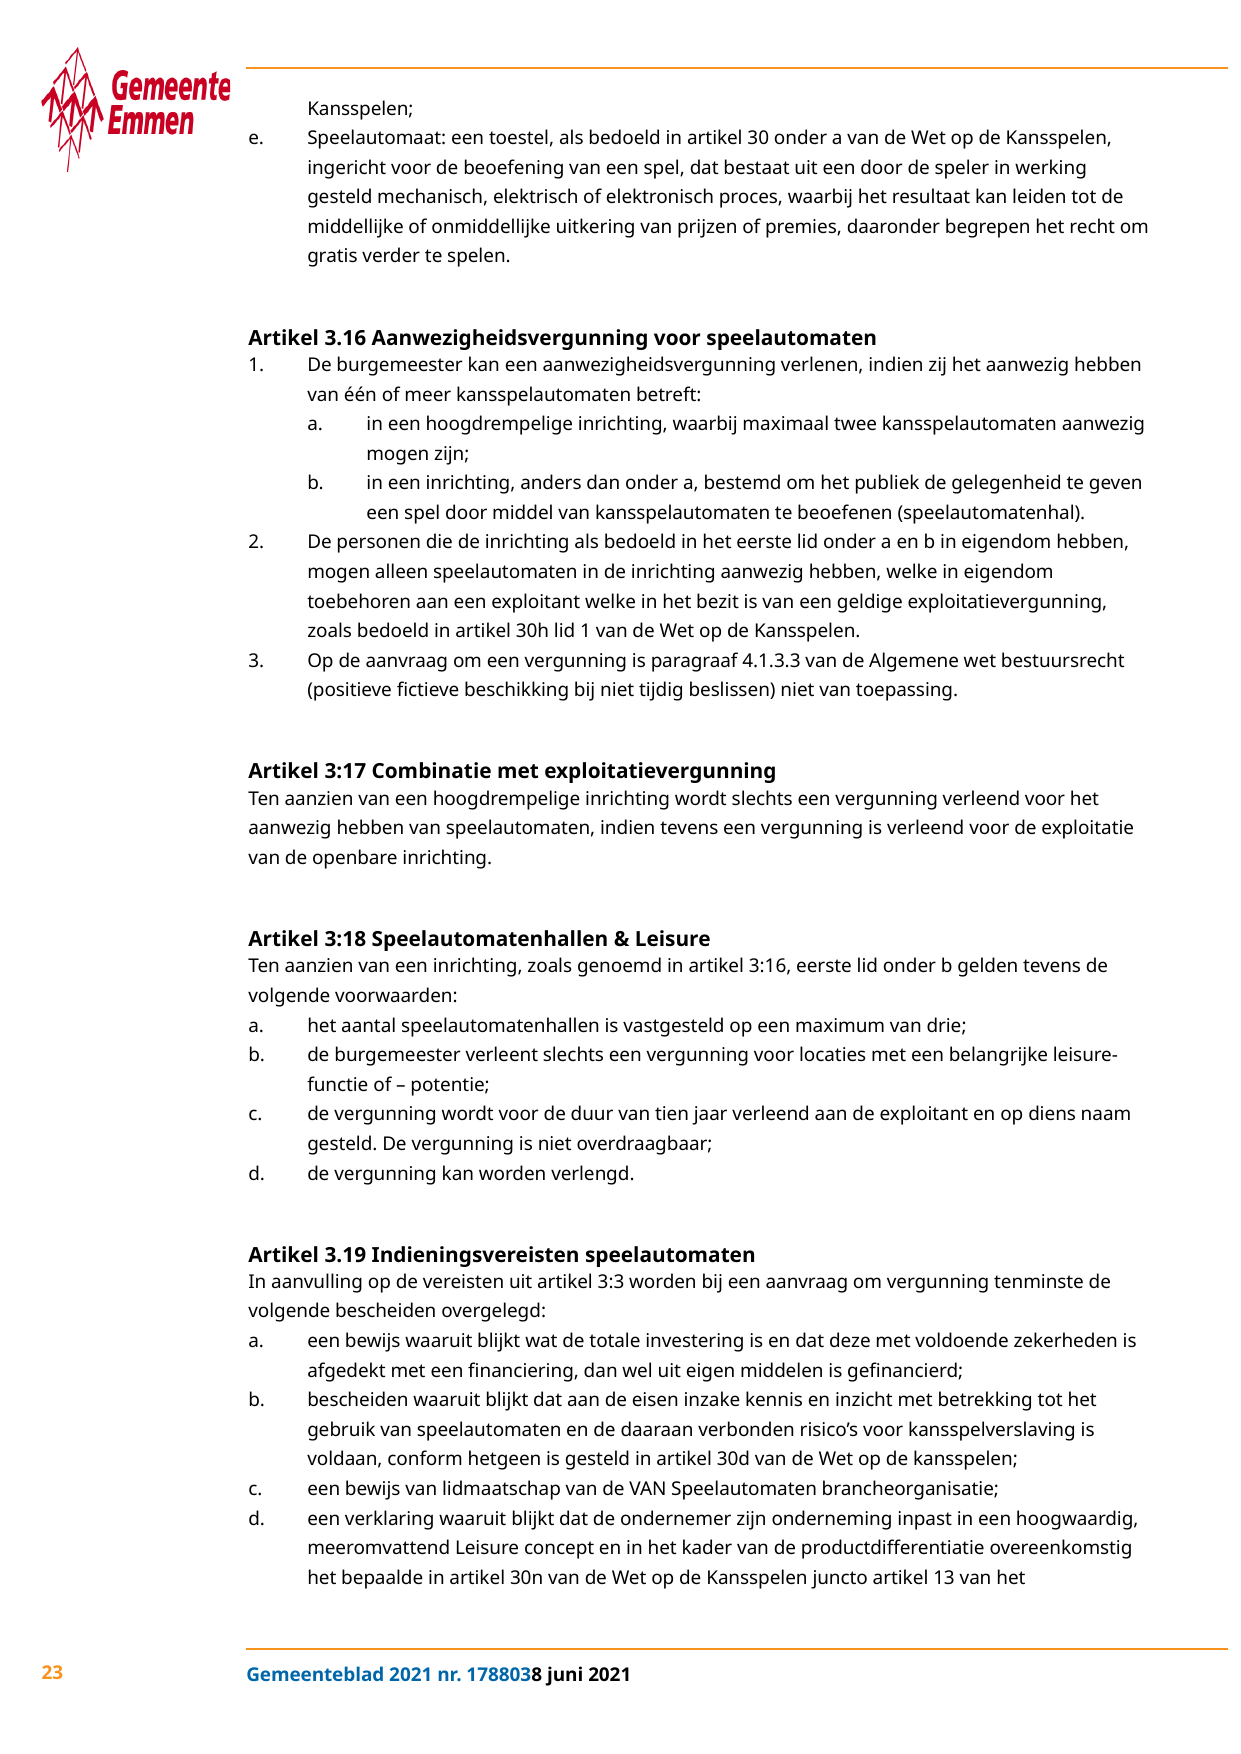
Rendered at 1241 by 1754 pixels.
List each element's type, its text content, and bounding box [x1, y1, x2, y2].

list een bewijs van lidmaatschap van de VAN Speelautomaten brancheorganisatie; [248, 1475, 1152, 1501]
list het aantal speelautomatenhallen is vastgesteld op een maximum van drie; [248, 1012, 1152, 1037]
list Speelautomaat: een toestel, als bedoeld in artikel 30 onder a van de Wet op de Kansspelen, ingericht voor de beoefening van een spel, dat bestaat uit een door de speler in werking gesteld mechanisch, elektrisch of elektronisch proces, waarbij het resultaat kan leiden tot de middellijke of onmiddellijke uitkering van prijzen of premies, daaronder begrepen het recht om gratis verder te spelen. [248, 124, 1152, 268]
list een bewijs waaruit blijkt wat de totale investering is en dat deze met voldoende zekerheden is afgedekt met een financiering, dan wel uit eigen middelen is gefinancierd; [248, 1327, 1152, 1383]
list de burgemeester verleent slechts een vergunning voor locaties met een belangrijke leisure-functie of – potentie; [248, 1041, 1152, 1097]
text In aanvulling op de vereisten uit artikel 3:3 worden bij een aanvraag om vergunning tenminste de volgende bescheiden overgelegd: [248, 1268, 1152, 1323]
text Ten aanzien van een hoogdrempelige inrichting wordt slechts een vergunning verleend voor het aanwezig hebben van speelautomaten, indien tevens een vergunning is verleend voor de exploitatie van de openbare inrichting. [248, 785, 1152, 870]
text Artikel 3:18 Speelautomatenhallen & Leisure [248, 924, 1152, 953]
list een verklaring waaruit blijkt dat de ondernemer zijn onderneming inpast in een hoogwaardig, meeromvattend Leisure concept en in het kader van de productdifferentiatie overeenkomstig het bepaalde in artikel 30n van de Wet op de Kansspelen juncto artikel 13 van het [248, 1505, 1152, 1590]
text Artikel 3.19 Indieningsvereisten speelautomaten [248, 1240, 1152, 1268]
text Artikel 3.16 Aanwezigheidsvergunning voor speelautomaten [248, 323, 1152, 351]
list Kansspelen; [248, 95, 1152, 121]
list de vergunning wordt voor de duur van tien jaar verleend aan de exploitant en op diens naam gesteld. De vergunning is niet overdraagbaar; [248, 1101, 1152, 1156]
list bescheiden waaruit blijkt dat aan de eisen inzake kennis en inzicht met betrekking tot het gebruik van speelautomaten en de daaraan verbonden risico’s voor kansspelverslaving is voldaan, conform hetgeen is gesteld in artikel 30d van de Wet op de kansspelen; [248, 1386, 1152, 1471]
list de vergunning kan worden verlengd. [248, 1160, 1152, 1185]
picture [41, 47, 231, 172]
list in een hoogdrempelige inrichting, waarbij maximaal twee kansspelautomaten aanwezig mogen zijn; [307, 410, 1152, 466]
list in een inrichting, anders dan onder a, bestemd om het publiek de gelegenheid te geven een spel door middel van kansspelautomaten te beoefenen (speelautomatenhal). [307, 469, 1152, 525]
text Ten aanzien van een inrichting, zoals genoemd in artikel 3:16, eerste lid onder b gelden tevens de volgende voorwaarden: [248, 953, 1152, 1008]
list De personen die de inrichting als bedoeld in het eerste lid onder a en b in eigendom hebben, mogen alleen speelautomaten in de inrichting aanwezig hebben, welke in eigendom toebehoren aan een exploitant welke in het bezit is van een geldige exploitatievergunning, zoals bedoeld in artikel 30h lid 1 van de Wet op de Kansspelen. [248, 529, 1152, 643]
text Artikel 3:17 Combinatie met exploitatievergunning [248, 757, 1152, 785]
list Op de aanvraag om een vergunning is paragraaf 4.1.3.3 van de Algemene wet bestuursrecht (positieve fictieve beschikking bij niet tijdig beslissen) niet van toepassing. [248, 647, 1152, 702]
list De burgemeester kan een aanwezigheidsvergunning verlenen, indien zij het aanwezig hebben van één of meer kansspelautomaten betreft: [248, 351, 1152, 406]
